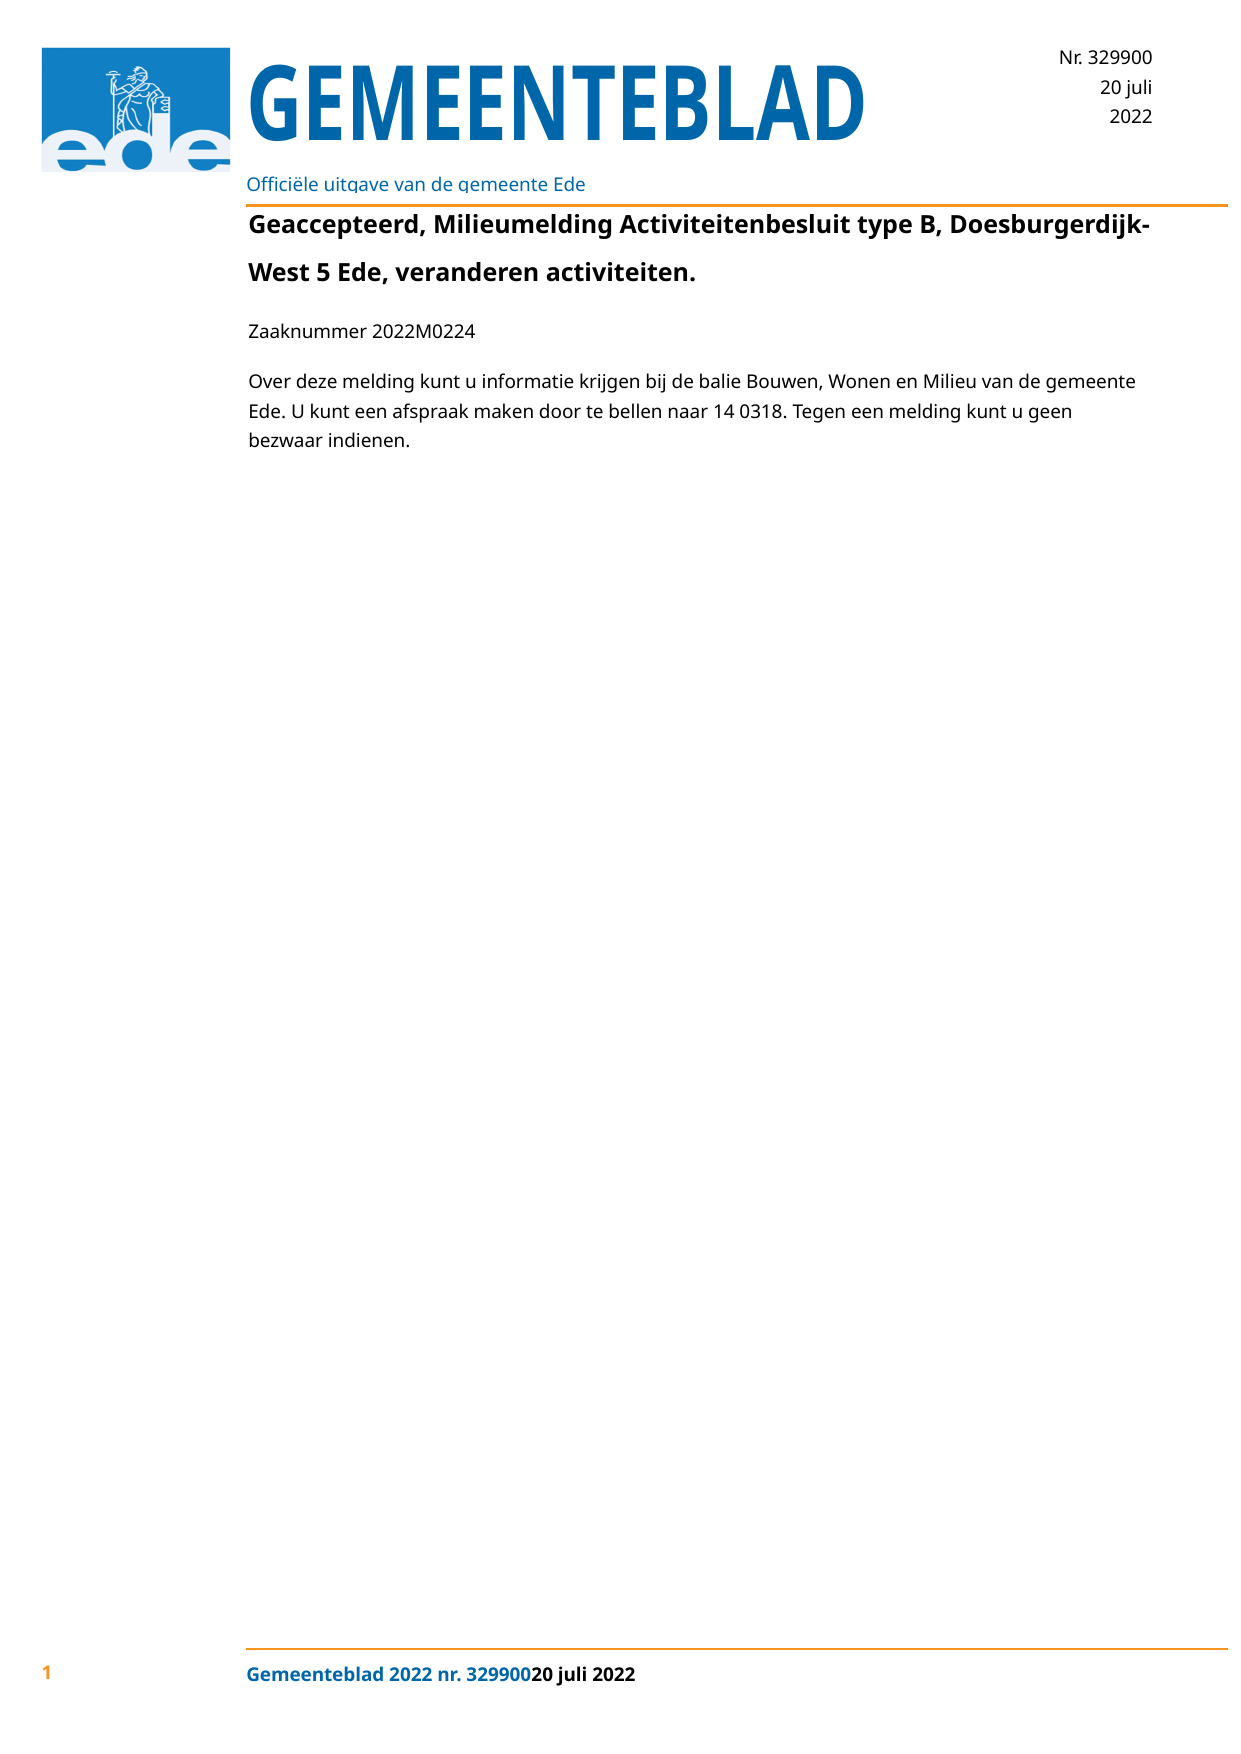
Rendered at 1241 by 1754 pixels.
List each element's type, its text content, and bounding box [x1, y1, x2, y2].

text Zaaknummer 2022M0224 [248, 318, 1152, 344]
picture [41, 47, 231, 172]
text Over deze melding kunt u informatie krijgen bij de balie Bouwen, Wonen en Milieu van de gemeente Ede. U kunt een afspraak maken door te bellen naar 14 0318. Tegen een melding kunt u geen bezwaar indienen. [248, 368, 1152, 453]
text Geaccepteerd, Milieumelding Activiteitenbesluit type B, Doesburgerdijk-West 5 Ede, veranderen activiteiten. [248, 207, 1152, 288]
